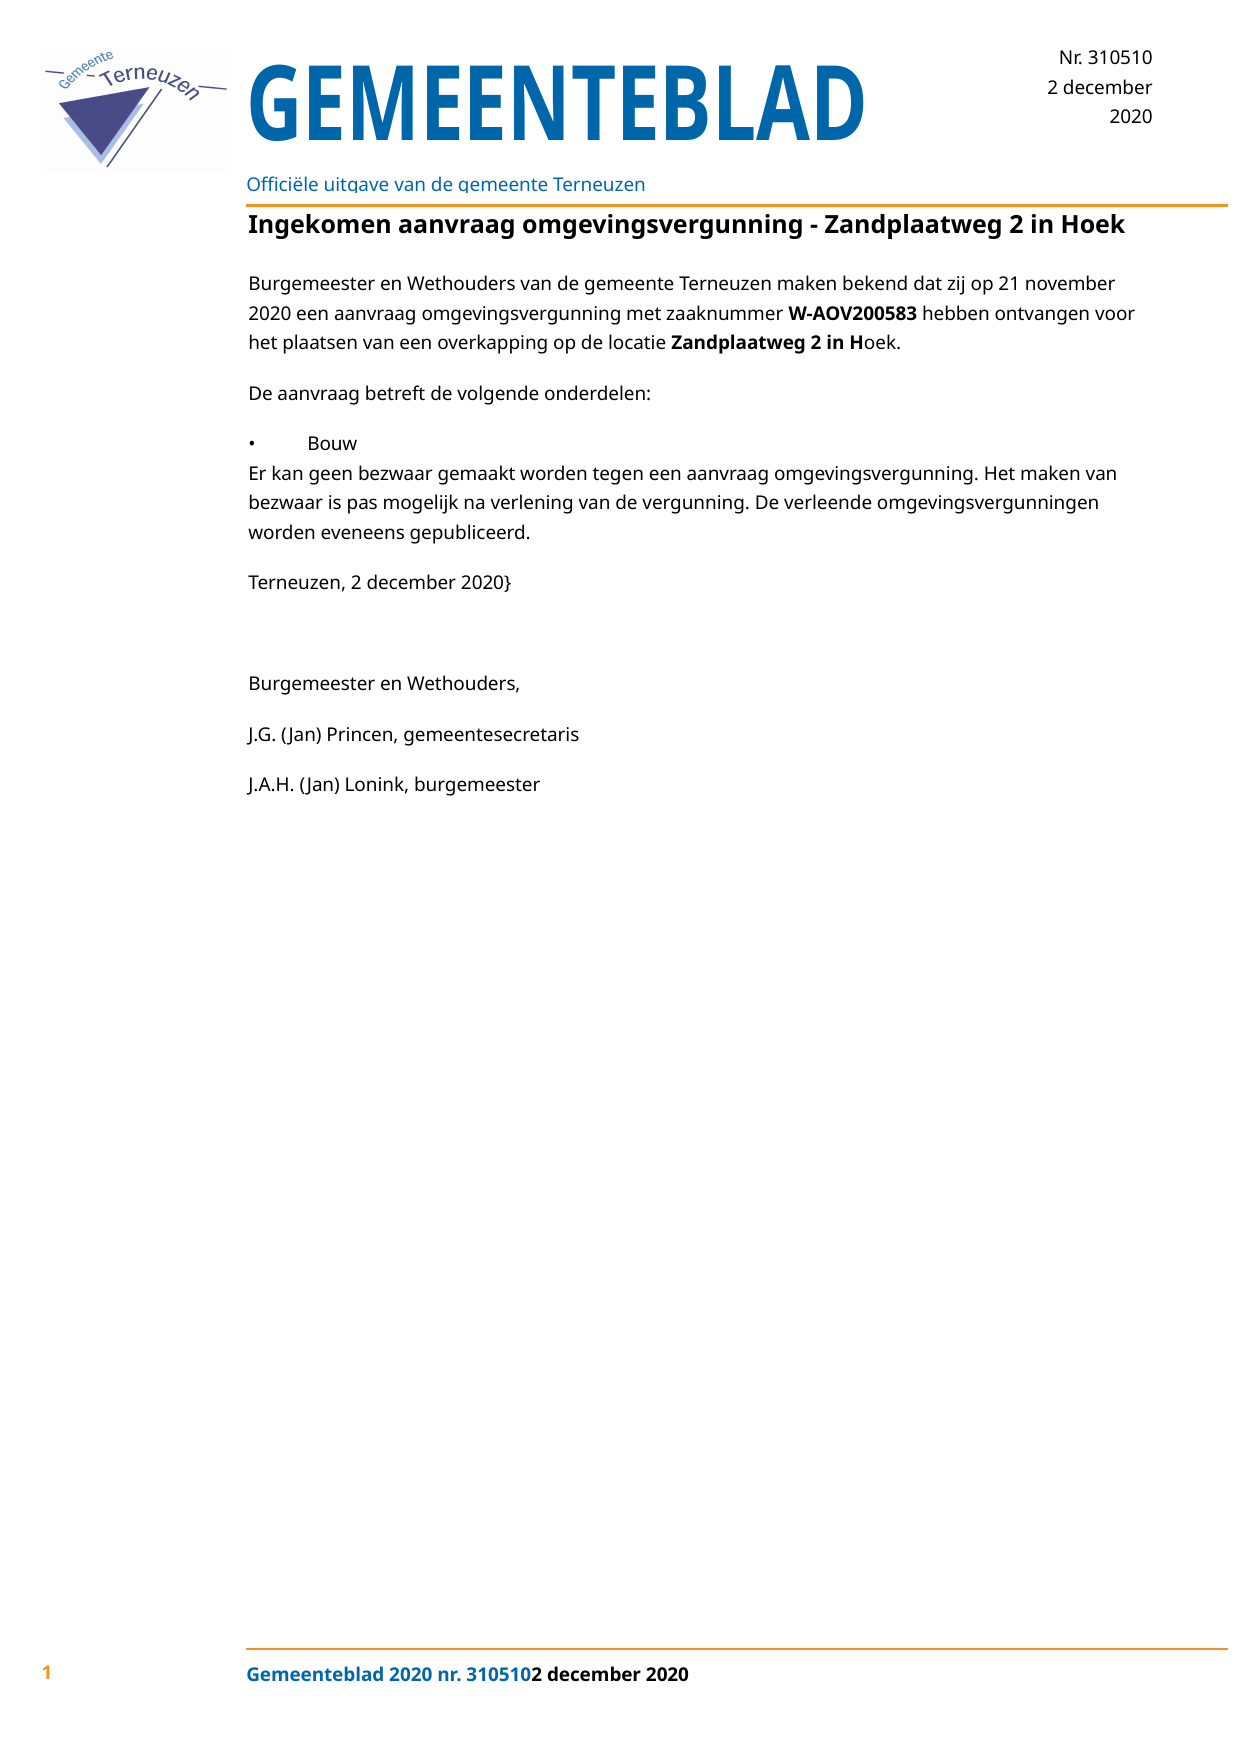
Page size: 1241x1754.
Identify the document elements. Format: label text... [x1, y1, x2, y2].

text Terneuzen, 2 december 2020} [248, 569, 1152, 595]
text De aanvraag betreft de volgende onderdelen: [248, 380, 1152, 406]
text Burgemeester en Wethouders, [248, 670, 1152, 696]
text Ingekomen aanvraag omgevingsvergunning - Zandplaatweg 2 in Hoek [248, 207, 1152, 241]
list Bouw [248, 430, 1152, 456]
picture [41, 47, 231, 172]
text Burgemeester en Wethouders van de gemeente Terneuzen maken bekend dat zij op 21 november 2020 een aanvraag omgevingsvergunning met zaaknummer W-AOV200583 hebben ontvangen voor het plaatsen van een overkapping op de locatie Zandplaatweg 2 in Hoek. [248, 270, 1152, 355]
text Er kan geen bezwaar gemaakt worden tegen een aanvraag omgevingsvergunning. Het maken van bezwaar is pas mogelijk na verlening van de vergunning. De verleende omgevingsvergunningen worden eveneens gepubliceerd. [248, 460, 1152, 545]
text J.A.H. (Jan) Lonink, burgemeester [248, 771, 1152, 797]
text J.G. (Jan) Princen, gemeentesecretaris [248, 721, 1152, 746]
